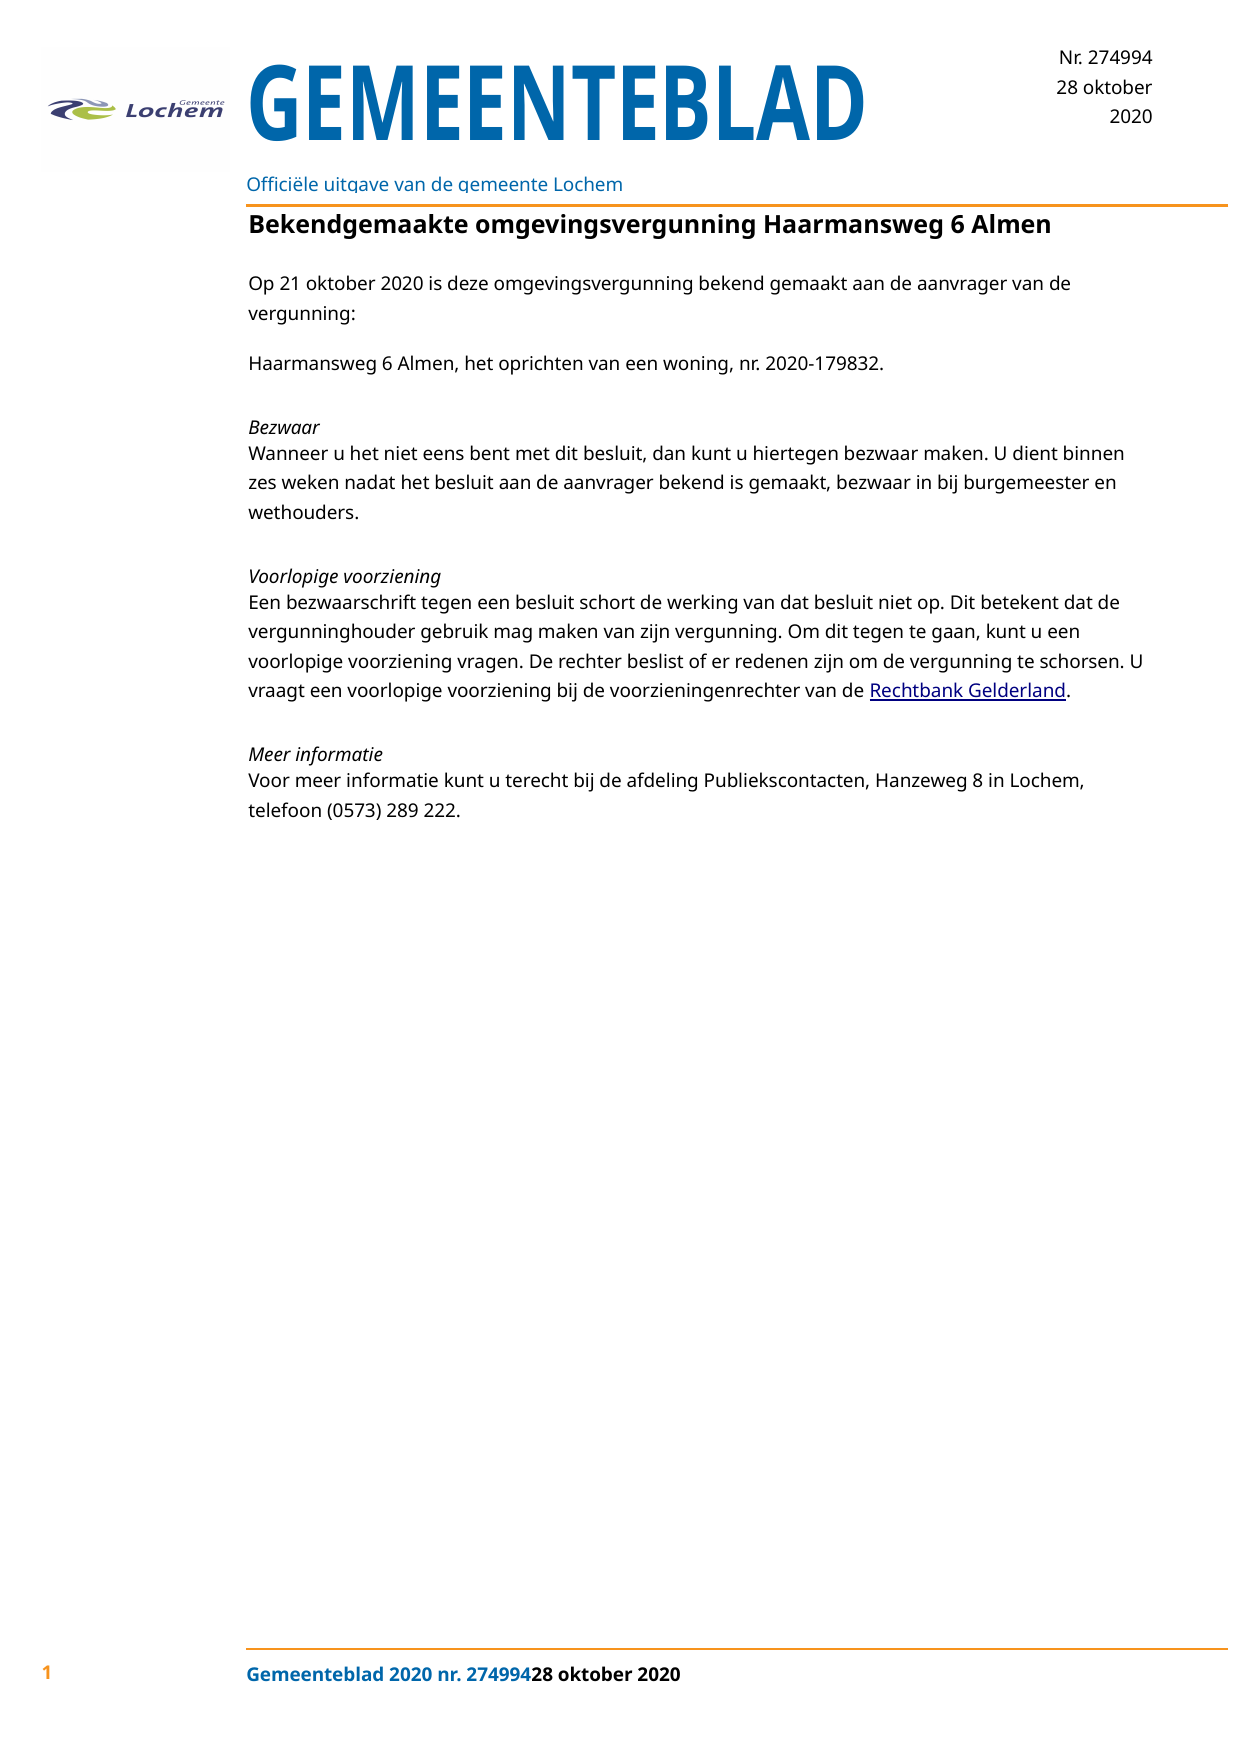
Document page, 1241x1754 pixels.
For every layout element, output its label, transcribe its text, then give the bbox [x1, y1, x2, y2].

text Wanneer u het niet eens bent met dit besluit, dan kunt u hiertegen bezwaar maken. U dient binnen zes weken nadat het besluit aan de aanvrager bekend is gemaakt, bezwaar in bij burgemeester en wethouders. [248, 440, 1152, 525]
text Voor meer informatie kunt u terecht bij de afdeling Publiekscontacten, Hanzeweg 8 in Lochem, telefoon (0573) 289 222. [248, 767, 1152, 823]
text Haarmansweg 6 Almen, het oprichten van een woning, nr. 2020-179832. [248, 350, 1152, 376]
text Op 21 oktober 2020 is deze omgevingsvergunning bekend gemaakt aan de aanvrager van de vergunning: [248, 270, 1152, 326]
text Voorlopige voorziening [248, 563, 1152, 589]
text Meer informatie [248, 742, 1152, 767]
picture [41, 47, 231, 172]
text Bezwaar [248, 414, 1152, 440]
text Een bezwaarschrift tegen een besluit schort de werking van dat besluit niet op. Dit betekent dat de vergunninghouder gebruik mag maken van zijn vergunning. Om dit tegen te gaan, kunt u een voorlopige voorziening vragen. De rechter beslist of er redenen zijn om de vergunning te schorsen. U vraagt een voorlopige voorziening bij de voorzieningenrechter van de Rechtbank Gelderland. [248, 589, 1152, 703]
text Bekendgemaakte omgevingsvergunning Haarmansweg 6 Almen [248, 207, 1152, 241]
